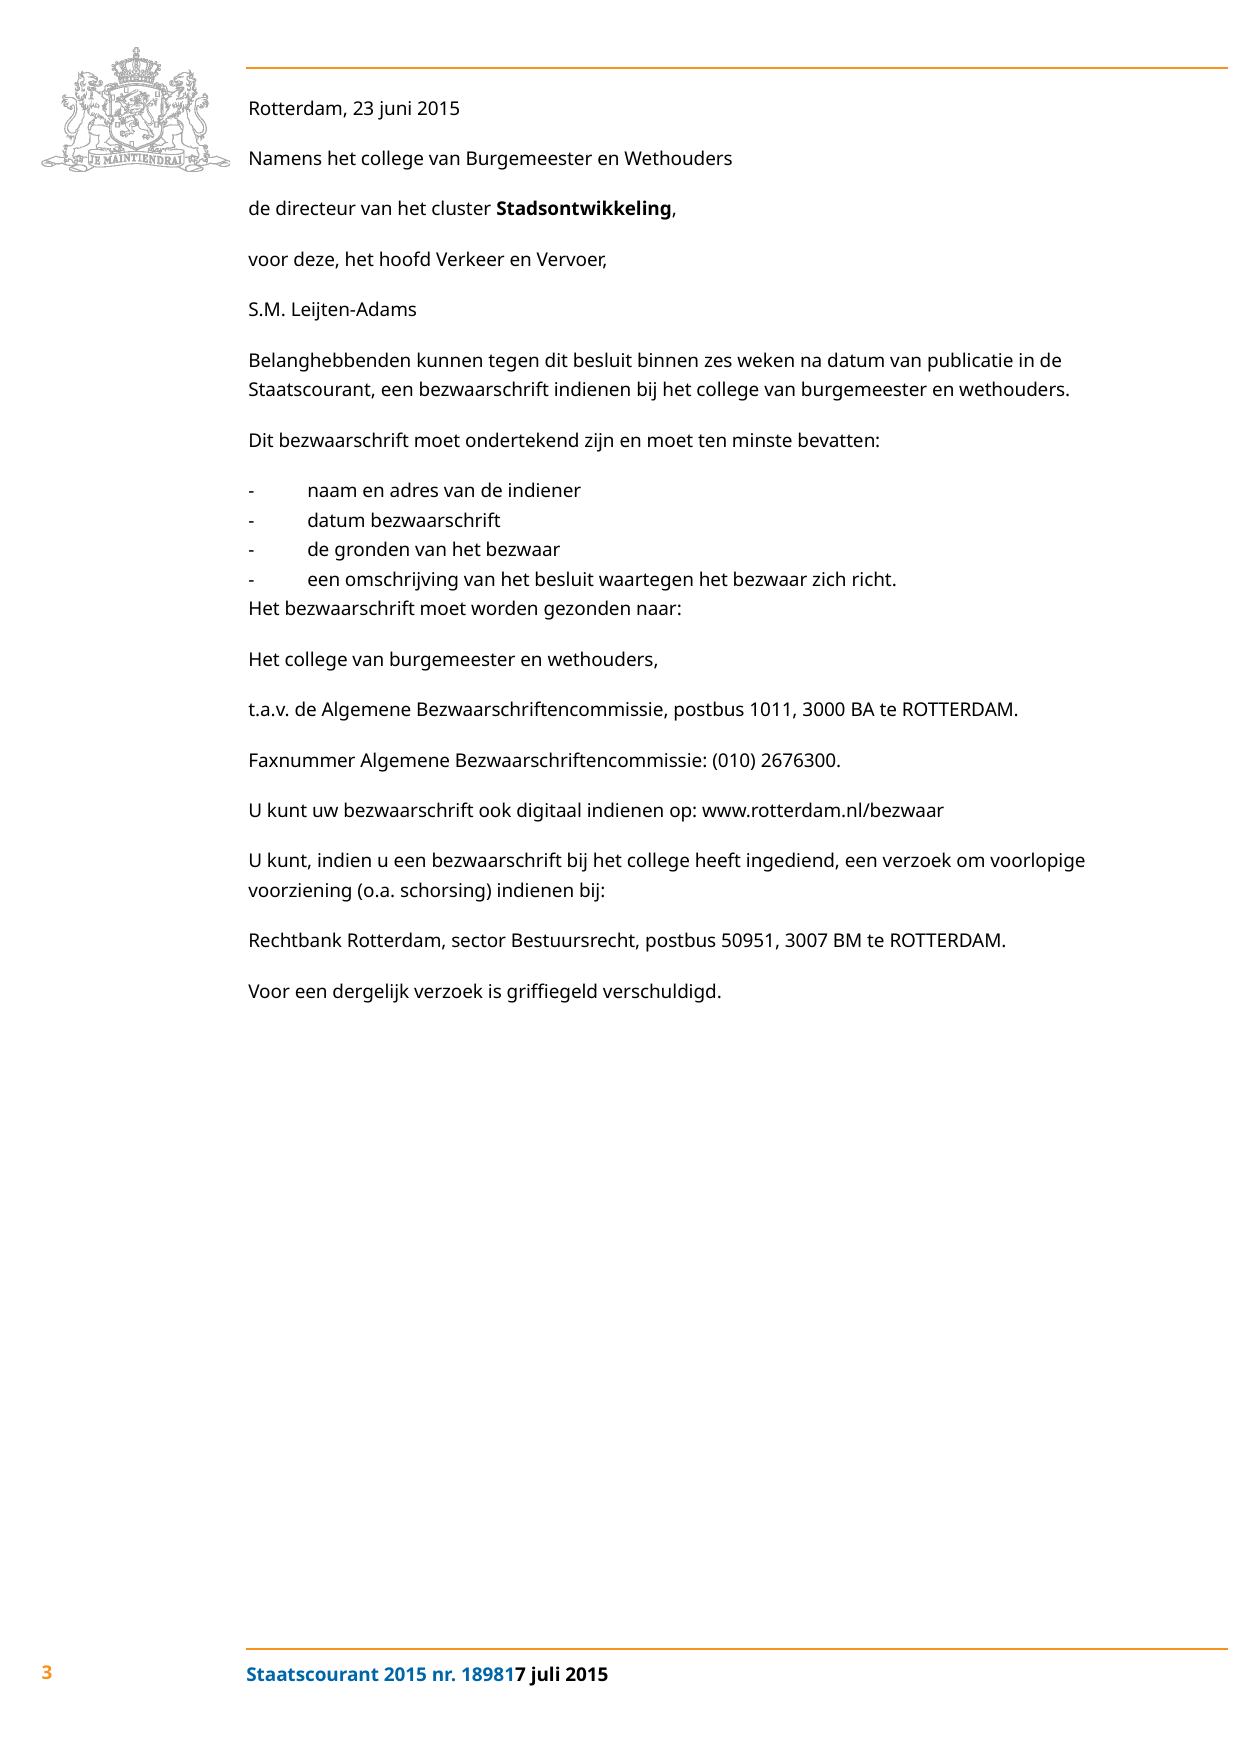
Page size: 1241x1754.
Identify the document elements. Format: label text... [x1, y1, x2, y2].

text Dit bezwaarschrift moet ondertekend zijn en moet ten minste bevatten: [248, 427, 1152, 453]
text Rechtbank Rotterdam, sector Bestuursrecht, postbus 50951, 3007 BM te ROTTERDAM. [248, 928, 1152, 953]
list een omschrijving van het besluit waartegen het bezwaar zich richt. [248, 566, 1152, 592]
text Het bezwaarschrift moet worden gezonden naar: [248, 596, 1152, 621]
text Faxnummer Algemene Bezwaarschriftencommissie: (010) 2676300. [248, 747, 1152, 773]
text Namens het college van Burgemeester en Wethouders [248, 145, 1152, 171]
text Voor een dergelijk verzoek is griffiegeld verschuldigd. [248, 978, 1152, 1004]
picture [41, 47, 231, 172]
list naam en adres van de indiener [248, 477, 1152, 503]
text U kunt, indien u een bezwaarschrift bij het college heeft ingediend, een verzoek om voorlopige voorziening (o.a. schorsing) indienen bij: [248, 848, 1152, 903]
text Belanghebbenden kunnen tegen dit besluit binnen zes weken na datum van publicatie in de Staatscourant, een bezwaarschrift indienen bij het college van burgemeester en wethouders. [248, 347, 1152, 402]
text S.M. Leijten-Adams [248, 296, 1152, 322]
text t.a.v. de Algemene Bezwaarschriftencommissie, postbus 1011, 3000 BA te ROTTERDAM. [248, 696, 1152, 722]
text Het college van burgemeester en wethouders, [248, 646, 1152, 672]
list de gronden van het bezwaar [248, 536, 1152, 562]
text de directeur van het cluster Stadsontwikkeling, [248, 196, 1152, 221]
text Rotterdam, 23 juni 2015 [248, 95, 1152, 121]
list datum bezwaarschrift [248, 507, 1152, 533]
text voor deze, het hoofd Verkeer en Vervoer, [248, 246, 1152, 272]
text U kunt uw bezwaarschrift ook digitaal indienen op: www.rotterdam.nl/bezwaar [248, 797, 1152, 823]
